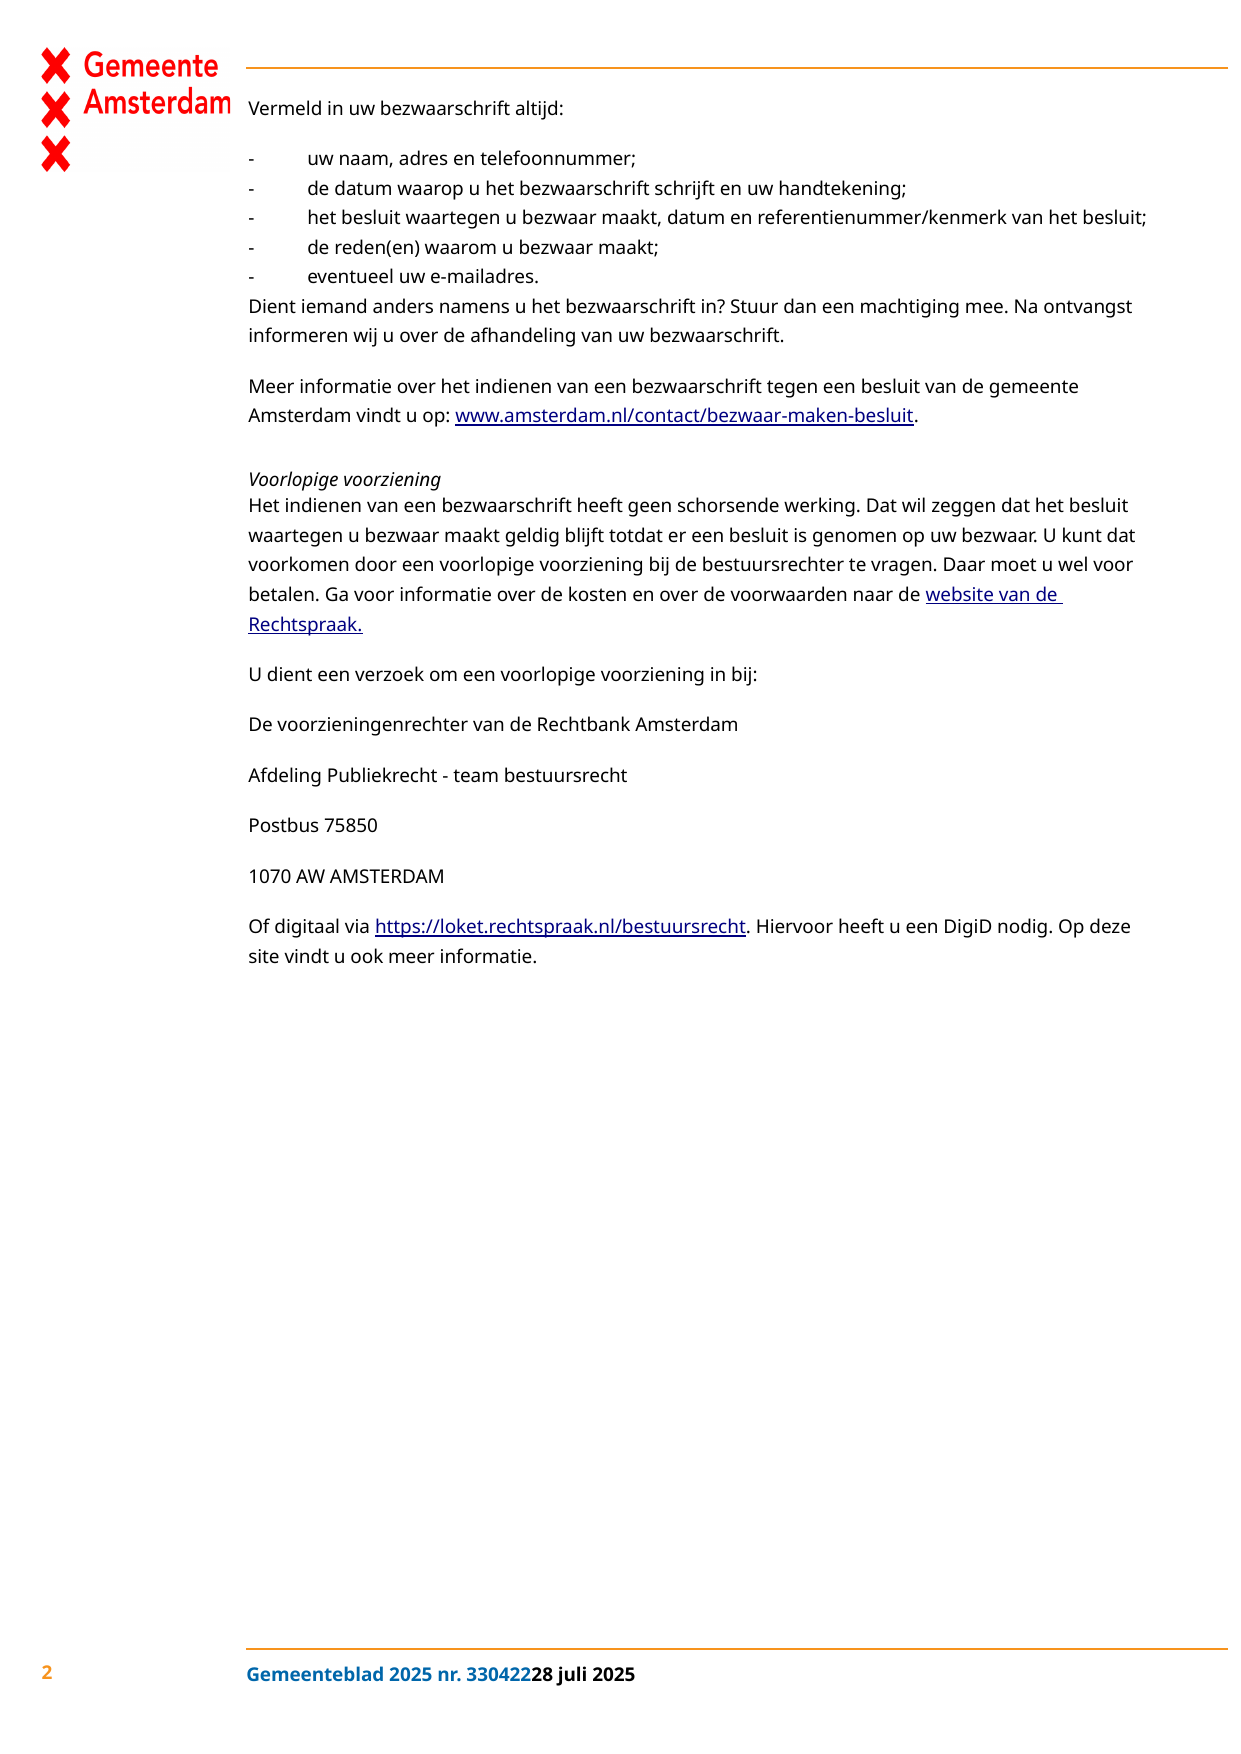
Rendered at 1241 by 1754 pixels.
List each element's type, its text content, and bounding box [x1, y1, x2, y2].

list het besluit waartegen u bezwaar maakt, datum en referentienummer/kenmerk van het besluit; [248, 204, 1152, 230]
text U dient een verzoek om een voorlopige voorziening in bij: [248, 661, 1152, 687]
list uw naam, adres en telefoonnummer; [248, 145, 1152, 171]
text De voorzieningenrechter van de Rechtbank Amsterdam [248, 712, 1152, 737]
list de reden(en) waarom u bezwaar maakt; [248, 234, 1152, 260]
text Dient iemand anders namens u het bezwaarschrift in? Stuur dan een machtiging mee. Na ontvangst informeren wij u over de afhandeling van uw bezwaarschrift. [248, 293, 1152, 348]
picture [41, 47, 231, 172]
text Postbus 75850 [248, 812, 1152, 838]
text 1070 AW AMSTERDAM [248, 863, 1152, 888]
text Vermeld in uw bezwaarschrift altijd: [248, 95, 1152, 121]
text Voorlopige voorziening [248, 467, 1152, 492]
text Meer informatie over het indienen van een bezwaarschrift tegen een besluit van de gemeente Amsterdam vindt u op: www.amsterdam.nl/contact/bezwaar-maken-besluit. [248, 373, 1152, 428]
text Afdeling Publiekrecht - team bestuursrecht [248, 762, 1152, 788]
text Het indienen van een bezwaarschrift heeft geen schorsende werking. Dat wil zeggen dat het besluit waartegen u bezwaar maakt geldig blijft totdat er een besluit is genomen op uw bezwaar. U kunt dat voorkomen door een voorlopige voorziening bij de bestuursrechter te vragen. Daar moet u wel voor betalen. Ga voor informatie over de kosten en over de voorwaarden naar de website van de Rechtspraak. [248, 492, 1152, 636]
list de datum waarop u het bezwaarschrift schrijft en uw handtekening; [248, 175, 1152, 201]
text Of digitaal via https://loket.rechtspraak.nl/bestuursrecht. Hiervoor heeft u een DigiD nodig. Op deze site vindt u ook meer informatie. [248, 913, 1152, 968]
list eventueel uw e-mailadres. [248, 263, 1152, 289]
